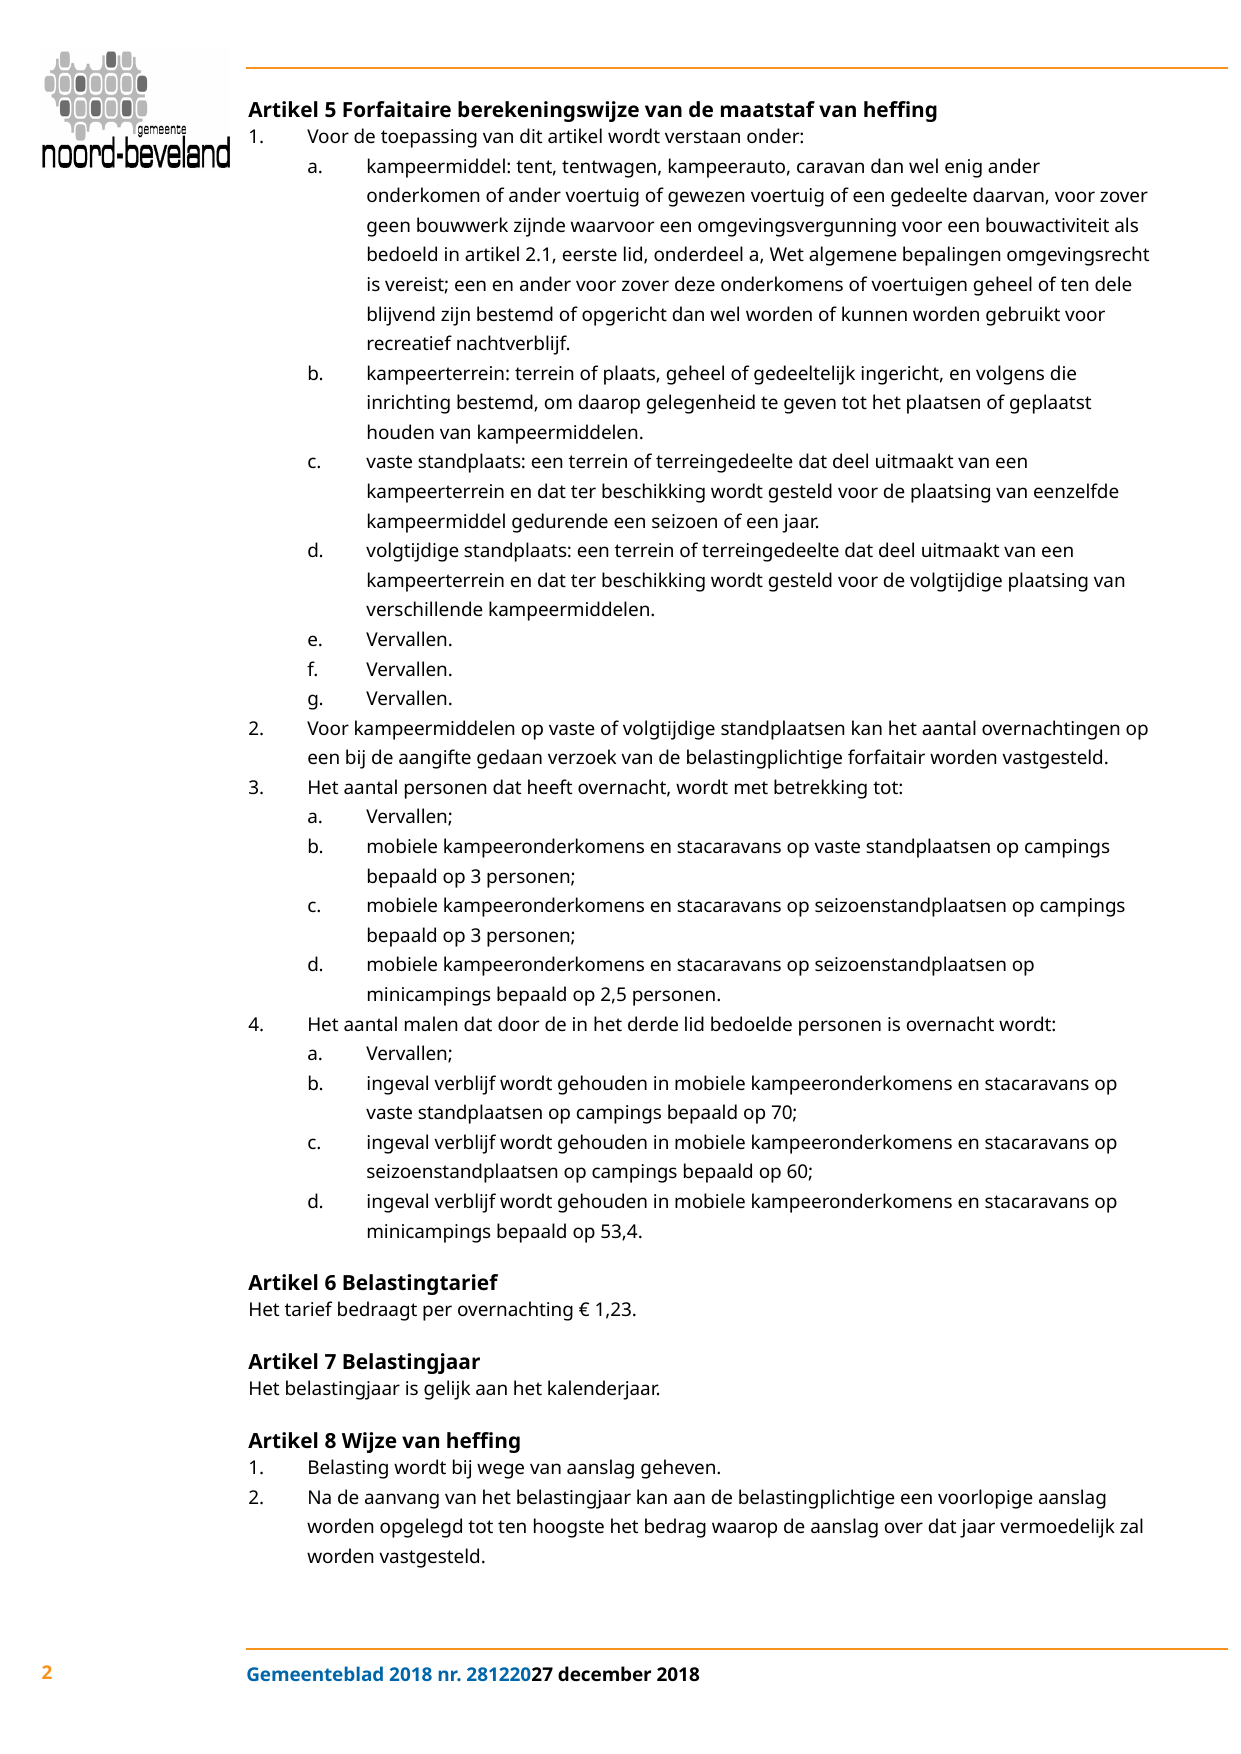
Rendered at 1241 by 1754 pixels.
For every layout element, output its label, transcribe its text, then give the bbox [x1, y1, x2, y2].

list ingeval verblijf wordt gehouden in mobiele kampeeronderkomens en stacaravans op vaste standplaatsen op campings bepaald op 70; [307, 1070, 1152, 1125]
text Artikel 7 Belastingjaar [248, 1347, 1152, 1376]
text Artikel 6 Belastingtarief [248, 1268, 1152, 1297]
list Voor de toepassing van dit artikel wordt verstaan onder: [248, 123, 1152, 149]
list Vervallen. [307, 626, 1152, 652]
list Vervallen. [307, 685, 1152, 711]
list Voor kampeermiddelen op vaste of volgtijdige standplaatsen kan het aantal overnachtingen op een bij de aangifte gedaan verzoek van de belastingplichtige forfaitair worden vastgesteld. [248, 715, 1152, 770]
list kampeermiddel: tent, tentwagen, kampeerauto, caravan dan wel enig ander onderkomen of ander voertuig of gewezen voertuig of een gedeelte daarvan, voor zover geen bouwwerk zijnde waarvoor een omgevingsvergunning voor een bouwactiviteit als bedoeld in artikel 2.1, eerste lid, onderdeel a, Wet algemene bepalingen omgevingsrecht is vereist; een en ander voor zover deze onderkomens of voertuigen geheel of ten dele blijvend zijn bestemd of opgericht dan wel worden of kunnen worden gebruikt voor recreatief nachtverblijf. [307, 153, 1152, 356]
list Het aantal personen dat heeft overnacht, wordt met betrekking tot: [248, 774, 1152, 800]
picture [41, 47, 231, 172]
list ingeval verblijf wordt gehouden in mobiele kampeeronderkomens en stacaravans op seizoenstandplaatsen op campings bepaald op 60; [307, 1129, 1152, 1184]
list Vervallen; [307, 1040, 1152, 1066]
list mobiele kampeeronderkomens en stacaravans op vaste standplaatsen op campings bepaald op 3 personen; [307, 833, 1152, 888]
list volgtijdige standplaats: een terrein of terreingedeelte dat deel uitmaakt van een kampeerterrein en dat ter beschikking wordt gesteld voor de volgtijdige plaatsing van verschillende kampeermiddelen. [307, 537, 1152, 622]
list Vervallen. [307, 656, 1152, 681]
list Het aantal malen dat door de in het derde lid bedoelde personen is overnacht wordt: [248, 1011, 1152, 1036]
list ingeval verblijf wordt gehouden in mobiele kampeeronderkomens en stacaravans op minicampings bepaald op 53,4. [307, 1188, 1152, 1243]
list Vervallen; [307, 804, 1152, 829]
list kampeerterrein: terrein of plaats, geheel of gedeeltelijk ingericht, en volgens die inrichting bestemd, om daarop gelegenheid te geven tot het plaatsen of geplaatst houden van kampeermiddelen. [307, 360, 1152, 445]
list vaste standplaats: een terrein of terreingedeelte dat deel uitmaakt van een kampeerterrein en dat ter beschikking wordt gesteld voor de plaatsing van eenzelfde kampeermiddel gedurende een seizoen of een jaar. [307, 449, 1152, 533]
list Belasting wordt bij wege van aanslag geheven. [248, 1454, 1152, 1480]
list mobiele kampeeronderkomens en stacaravans op seizoenstandplaatsen op campings bepaald op 3 personen; [307, 892, 1152, 948]
text Het belastingjaar is gelijk aan het kalenderjaar. [248, 1376, 1152, 1401]
text Het tarief bedraagt per overnachting € 1,23. [248, 1297, 1152, 1322]
text Artikel 8 Wijze van heffing [248, 1426, 1152, 1454]
list mobiele kampeeronderkomens en stacaravans op seizoenstandplaatsen op minicampings bepaald op 2,5 personen. [307, 952, 1152, 1007]
text Artikel 5 Forfaitaire berekeningswijze van de maatstaf van heffing [248, 95, 1152, 123]
list Na de aanvang van het belastingjaar kan aan de belastingplichtige een voorlopige aanslag worden opgelegd tot ten hoogste het bedrag waarop de aanslag over dat jaar vermoedelijk zal worden vastgesteld. [248, 1484, 1152, 1569]
